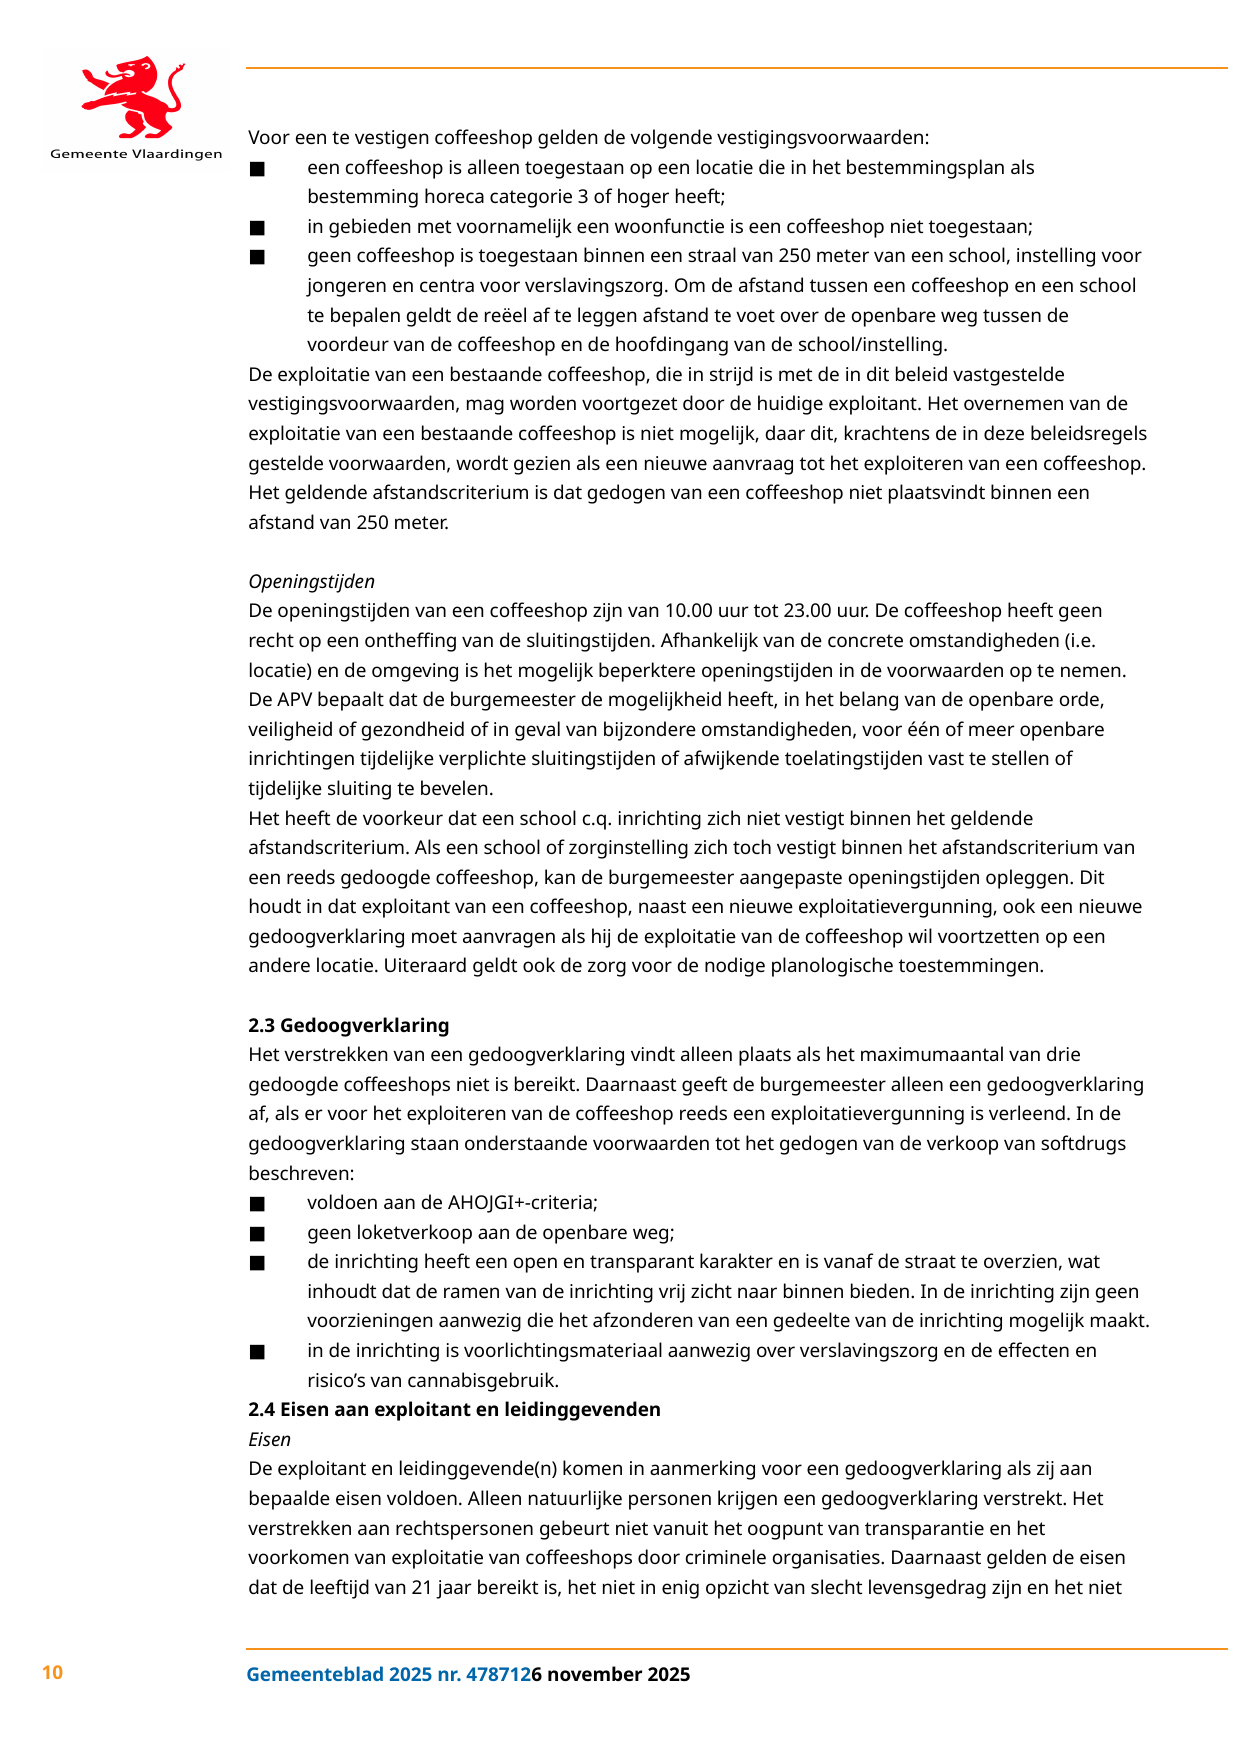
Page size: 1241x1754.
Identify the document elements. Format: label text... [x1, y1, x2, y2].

list de inrichting heeft een open en transparant karakter en is vanaf de straat te overzien, wat inhoudt dat de ramen van de inrichting vrij zicht naar binnen bieden. In de inrichting zijn geen voorzieningen aanwezig die het afzonderen van een gedeelte van de inrichting mogelijk maakt. [248, 1248, 1152, 1333]
text Het heeft de voorkeur dat een school c.q. inrichting zich niet vestigt binnen het geldende afstandscriterium. Als een school of zorginstelling zich toch vestigt binnen het afstandscriterium van een reeds gedoogde coffeeshop, kan de burgemeester aangepaste openingstijden opleggen. Dit houdt in dat exploitant van een coffeeshop, naast een nieuwe exploitatievergunning, ook een nieuwe gedoogverklaring moet aanvragen als hij de exploitatie van de coffeeshop wil voortzetten op een andere locatie. Uiteraard geldt ook de zorg voor de nodige planologische toestemmingen. [248, 805, 1152, 978]
text De openingstijden van een coffeeshop zijn van 10.00 uur tot 23.00 uur. De coffeeshop heeft geen recht op een ontheffing van de sluitingstijden. Afhankelijk van de concrete omstandigheden (i.e. locatie) en de omgeving is het mogelijk beperktere openingstijden in de voorwaarden op te nemen. De APV bepaalt dat de burgemeester de mogelijkheid heeft, in het belang van de openbare orde, veiligheid of gezondheid of in geval van bijzondere omstandigheden, voor één of meer openbare inrichtingen tijdelijke verplichte sluitingstijden of afwijkende toelatingstijden vast te stellen of tijdelijke sluiting te bevelen. [248, 598, 1152, 801]
list in gebieden met voornamelijk een woonfunctie is een coffeeshop niet toegestaan; [248, 213, 1152, 239]
text 2.4 Eisen aan exploitant en leidinggevenden [248, 1396, 1152, 1422]
text 2.3 Gedoogverklaring [248, 1012, 1152, 1038]
text Het verstrekken van een gedoogverklaring vindt alleen plaats als het maximumaantal van drie gedoogde coffeeshops niet is bereikt. Daarnaast geeft de burgemeester alleen een gedoogverklaring af, als er voor het exploiteren van de coffeeshop reeds een exploitatievergunning is verleend. In de gedoogverklaring staan onderstaande voorwaarden tot het gedogen van de verkoop van softdrugs beschreven: [248, 1041, 1152, 1186]
picture [41, 47, 231, 172]
text Openingstijden [248, 568, 1152, 594]
text De exploitatie van een bestaande coffeeshop, die in strijd is met de in dit beleid vastgestelde vestigingsvoorwaarden, mag worden voortgezet door de huidige exploitant. Het overnemen van de exploitatie van een bestaande coffeeshop is niet mogelijk, daar dit, krachtens de in deze beleidsregels gestelde voorwaarden, wordt gezien als een nieuwe aanvraag tot het exploiteren van een coffeeshop. Het geldende afstandscriterium is dat gedogen van een coffeeshop niet plaatsvindt binnen een afstand van 250 meter. [248, 361, 1152, 535]
list voldoen aan de AHOJGI+-criteria; [248, 1189, 1152, 1215]
list geen loketverkoop aan de openbare weg; [248, 1219, 1152, 1245]
list in de inrichting is voorlichtingsmateriaal aanwezig over verslavingszorg en de effecten en risico’s van cannabisgebruik. [248, 1337, 1152, 1393]
list een coffeeshop is alleen toegestaan op een locatie die in het bestemmingsplan als bestemming horeca categorie 3 of hoger heeft; [248, 154, 1152, 209]
text Voor een te vestigen coffeeshop gelden de volgende vestigingsvoorwaarden: [248, 124, 1152, 150]
list geen coffeeshop is toegestaan binnen een straal van 250 meter van een school, instelling voor jongeren en centra voor verslavingszorg. Om de afstand tussen een coffeeshop en een school te bepalen geldt de reëel af te leggen afstand te voet over de openbare weg tussen de voordeur van de coffeeshop en de hoofdingang van de school/instelling. [248, 243, 1152, 357]
text De exploitant en leidinggevende(n) komen in aanmerking voor een gedoogverklaring als zij aan bepaalde eisen voldoen. Alleen natuurlijke personen krijgen een gedoogverklaring verstrekt. Het verstrekken aan rechtspersonen gebeurt niet vanuit het oogpunt van transparantie en het voorkomen van exploitatie van coffeeshops door criminele organisaties. Daarnaast gelden de eisen dat de leeftijd van 21 jaar bereikt is, het niet in enig opzicht van slecht levensgedrag zijn en het niet [248, 1456, 1152, 1600]
text Eisen [248, 1426, 1152, 1452]
